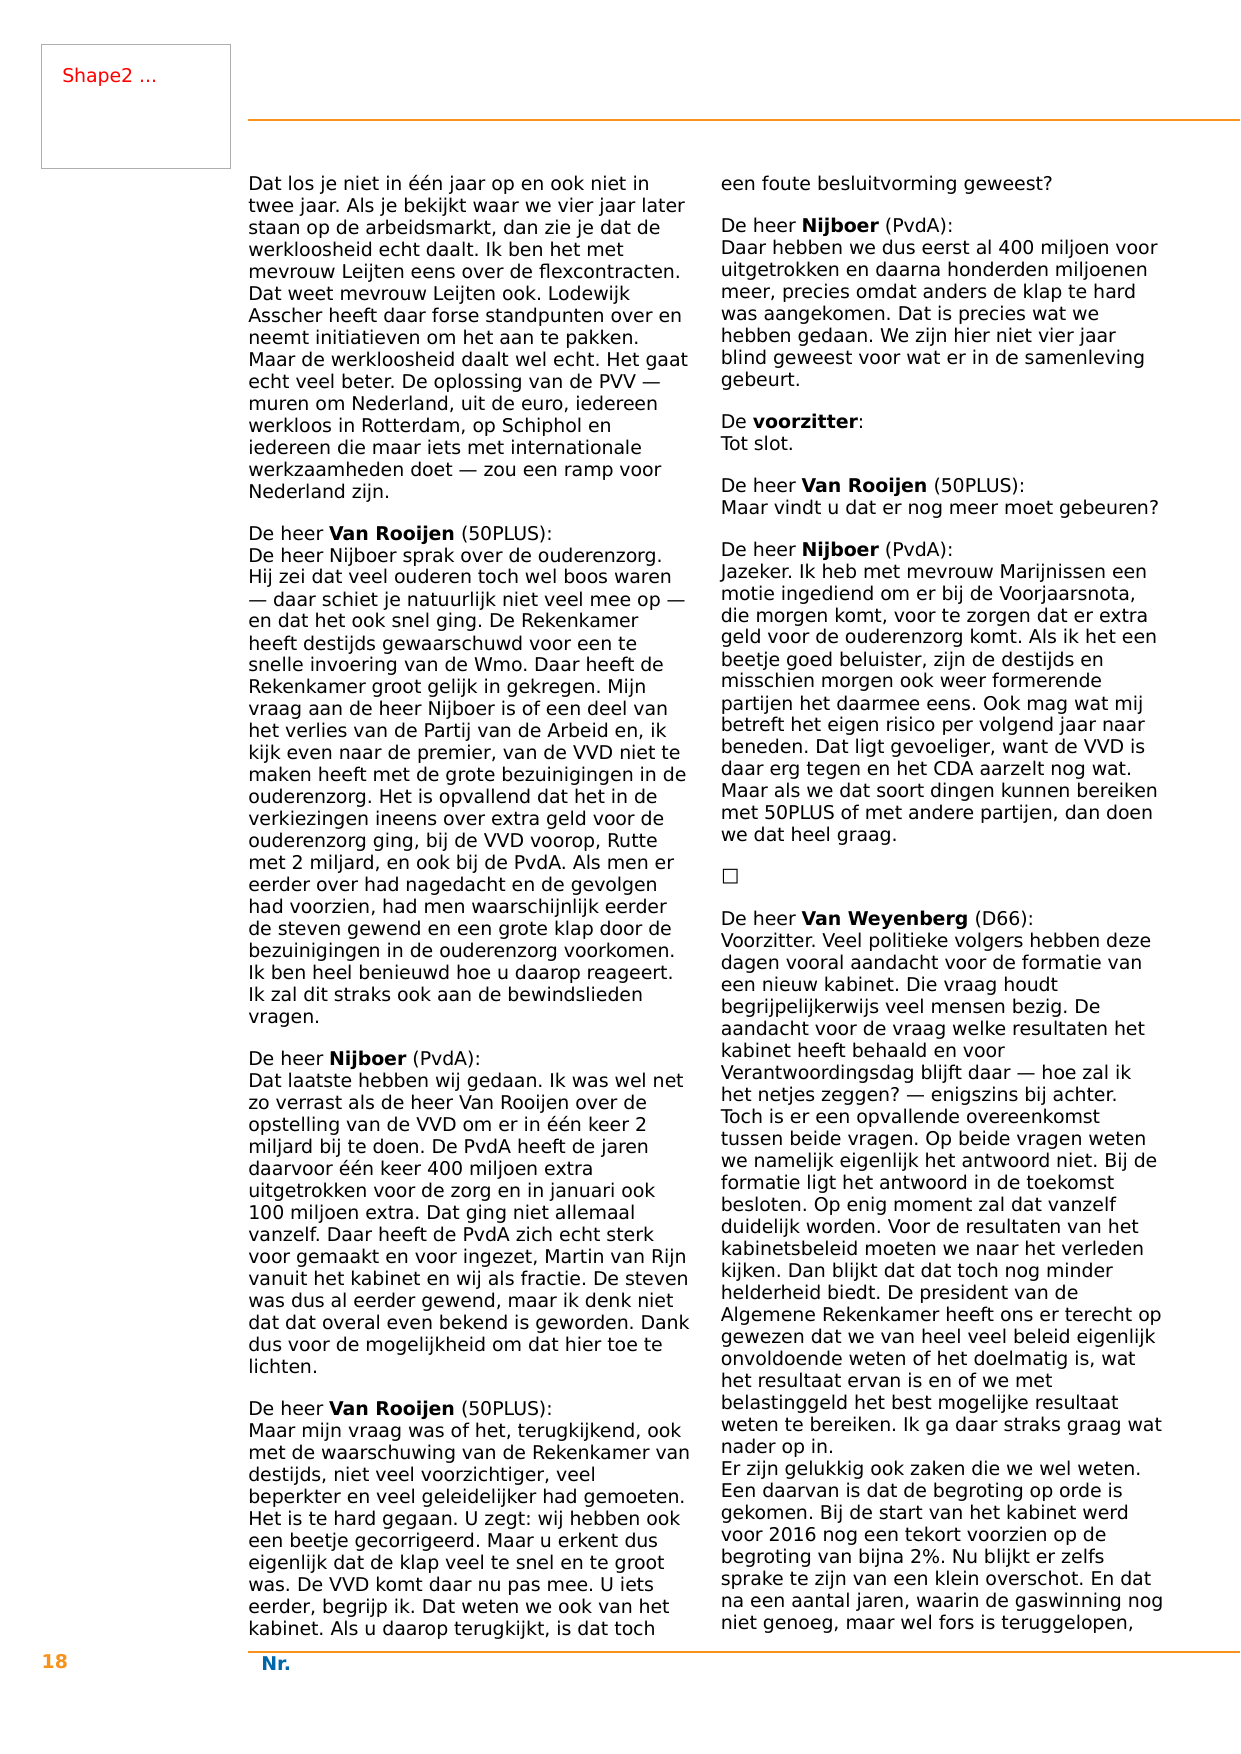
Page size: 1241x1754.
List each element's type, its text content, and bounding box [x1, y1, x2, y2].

text De heer Van Rooijen (50PLUS): [248, 1398, 691, 1420]
text ⬜ [721, 866, 1163, 888]
text een foute besluitvorming geweest? [721, 173, 1163, 195]
text Tot slot. [721, 433, 1163, 454]
text Maar mijn vraag was of het, terugkijkend, ook met de waarschuwing van de Rekenkamer van destijds, niet veel voorzichtiger, veel beperkter en veel geleidelijker had gemoeten. Het is te hard gegaan. U zegt: wij hebben ook een beetje gecorrigeerd. Maar u erkent dus eigenlijk dat de klap veel te snel en te groot was. De VVD komt daar nu pas mee. U iets eerder, begrijp ik. Dat weten we ook van het kabinet. Als u daarop terugkijkt, is dat toch [248, 1420, 691, 1639]
text De voorzitter: [721, 411, 1163, 433]
text De heer Nijboer (PvdA): [721, 215, 1163, 237]
text Dat los je niet in één jaar op en ook niet in twee jaar. Als je bekijkt waar we vier jaar later staan op de arbeidsmarkt, dan zie je dat de werkloosheid echt daalt. Ik ben het met mevrouw Leijten eens over de flexcontracten. Dat weet mevrouw Leijten ook. Lodewijk Asscher heeft daar forse standpunten over en neemt initiatieven om het aan te pakken. Maar de werkloosheid daalt wel echt. Het gaat echt veel beter. De oplossing van de PVV — muren om Nederland, uit de euro, iedereen werkloos in Rotterdam, op Schiphol en iedereen die maar iets met internationale werkzaamheden doet — zou een ramp voor Nederland zijn. [248, 173, 691, 502]
text Maar vindt u dat er nog meer moet gebeuren? [721, 497, 1163, 518]
text Er zijn gelukkig ook zaken die we wel weten. Een daarvan is dat de begroting op orde is gekomen. Bij de start van het kabinet werd voor 2016 nog een tekort voorzien op de begroting van bijna 2%. Nu blijkt er zelfs sprake te zijn van een klein overschot. En dat na een aantal jaren, waarin de gaswinning nog niet genoeg, maar wel fors is teruggelopen, [721, 1458, 1163, 1633]
text De heer Van Rooijen (50PLUS): [721, 474, 1163, 497]
text Jazeker. Ik heb met mevrouw Marijnissen een motie ingediend om er bij de Voorjaarsnota, die morgen komt, voor te zorgen dat er extra geld voor de ouderenzorg komt. Als ik het een beetje goed beluister, zijn de destijds en misschien morgen ook weer formerende partijen het daarmee eens. Ook mag wat mij betreft het eigen risico per volgend jaar naar beneden. Dat ligt gevoeliger, want de VVD is daar erg tegen en het CDA aarzelt nog wat. Maar als we dat soort dingen kunnen bereiken met 50PLUS of met andere partijen, dan doen we dat heel graag. [721, 561, 1163, 846]
text Dat laatste hebben wij gedaan. Ik was wel net zo verrast als de heer Van Rooijen over de opstelling van de VVD om er in één keer 2 miljard bij te doen. De PvdA heeft de jaren daarvoor één keer 400 miljoen extra uitgetrokken voor de zorg en in januari ook 100 miljoen extra. Dat ging niet allemaal vanzelf. Daar heeft de PvdA zich echt sterk voor gemaakt en voor ingezet, Martin van Rijn vanuit het kabinet en wij als fractie. De steven was dus al eerder gewend, maar ik denk niet dat dat overal even bekend is geworden. Dank dus voor de mogelijkheid om dat hier toe te lichten. [248, 1070, 691, 1378]
text De heer Van Weyenberg (D66): [721, 908, 1163, 930]
text De heer Van Rooijen (50PLUS): [248, 522, 691, 544]
text Voorzitter. Veel politieke volgers hebben deze dagen vooral aandacht voor de formatie van een nieuw kabinet. Die vraag houdt begrijpelijkerwijs veel mensen bezig. De aandacht voor de vraag welke resultaten het kabinet heeft behaald en voor Verantwoordingsdag blijft daar — hoe zal ik het netjes zeggen? — enigszins bij achter. Toch is er een opvallende overeenkomst tussen beide vragen. Op beide vragen weten we namelijk eigenlijk het antwoord niet. Bij de formatie ligt het antwoord in de toekomst besloten. Op enig moment zal dat vanzelf duidelijk worden. Voor de resultaten van het kabinetsbeleid moeten we naar het verleden kijken. Dan blijkt dat dat toch nog minder helderheid biedt. De president van de Algemene Rekenkamer heeft ons er terecht op gewezen dat we van heel veel beleid eigenlijk onvoldoende weten of het doelmatig is, wat het resultaat ervan is en of we met belastinggeld het best mogelijke resultaat weten te bereiken. Ik ga daar straks graag wat nader op in. [721, 930, 1163, 1458]
text De heer Nijboer (PvdA): [248, 1048, 691, 1070]
text De heer Nijboer (PvdA): [721, 538, 1163, 561]
text Daar hebben we dus eerst al 400 miljoen voor uitgetrokken en daarna honderden miljoenen meer, precies omdat anders de klap te hard was aangekomen. Dat is precies wat we hebben gedaan. We zijn hier niet vier jaar blind geweest voor wat er in de samenleving gebeurt. [721, 237, 1163, 391]
text De heer Nijboer sprak over de ouderenzorg. Hij zei dat veel ouderen toch wel boos waren — daar schiet je natuurlijk niet veel mee op — en dat het ook snel ging. De Rekenkamer heeft destijds gewaarschuwd voor een te snelle invoering van de Wmo. Daar heeft de Rekenkamer groot gelijk in gekregen. Mijn vraag aan de heer Nijboer is of een deel van het verlies van de Partij van de Arbeid en, ik kijk even naar de premier, van de VVD niet te maken heeft met de grote bezuinigingen in de ouderenzorg. Het is opvallend dat het in de verkiezingen ineens over extra geld voor de ouderenzorg ging, bij de VVD voorop, Rutte met 2 miljard, en ook bij de PvdA. Als men er eerder over had nagedacht en de gevolgen had voorzien, had men waarschijnlijk eerder de steven gewend en een grote klap door de bezuinigingen in de ouderenzorg voorkomen. Ik ben heel benieuwd hoe u daarop reageert. Ik zal dit straks ook aan de bewindslieden vragen. [248, 544, 691, 1028]
